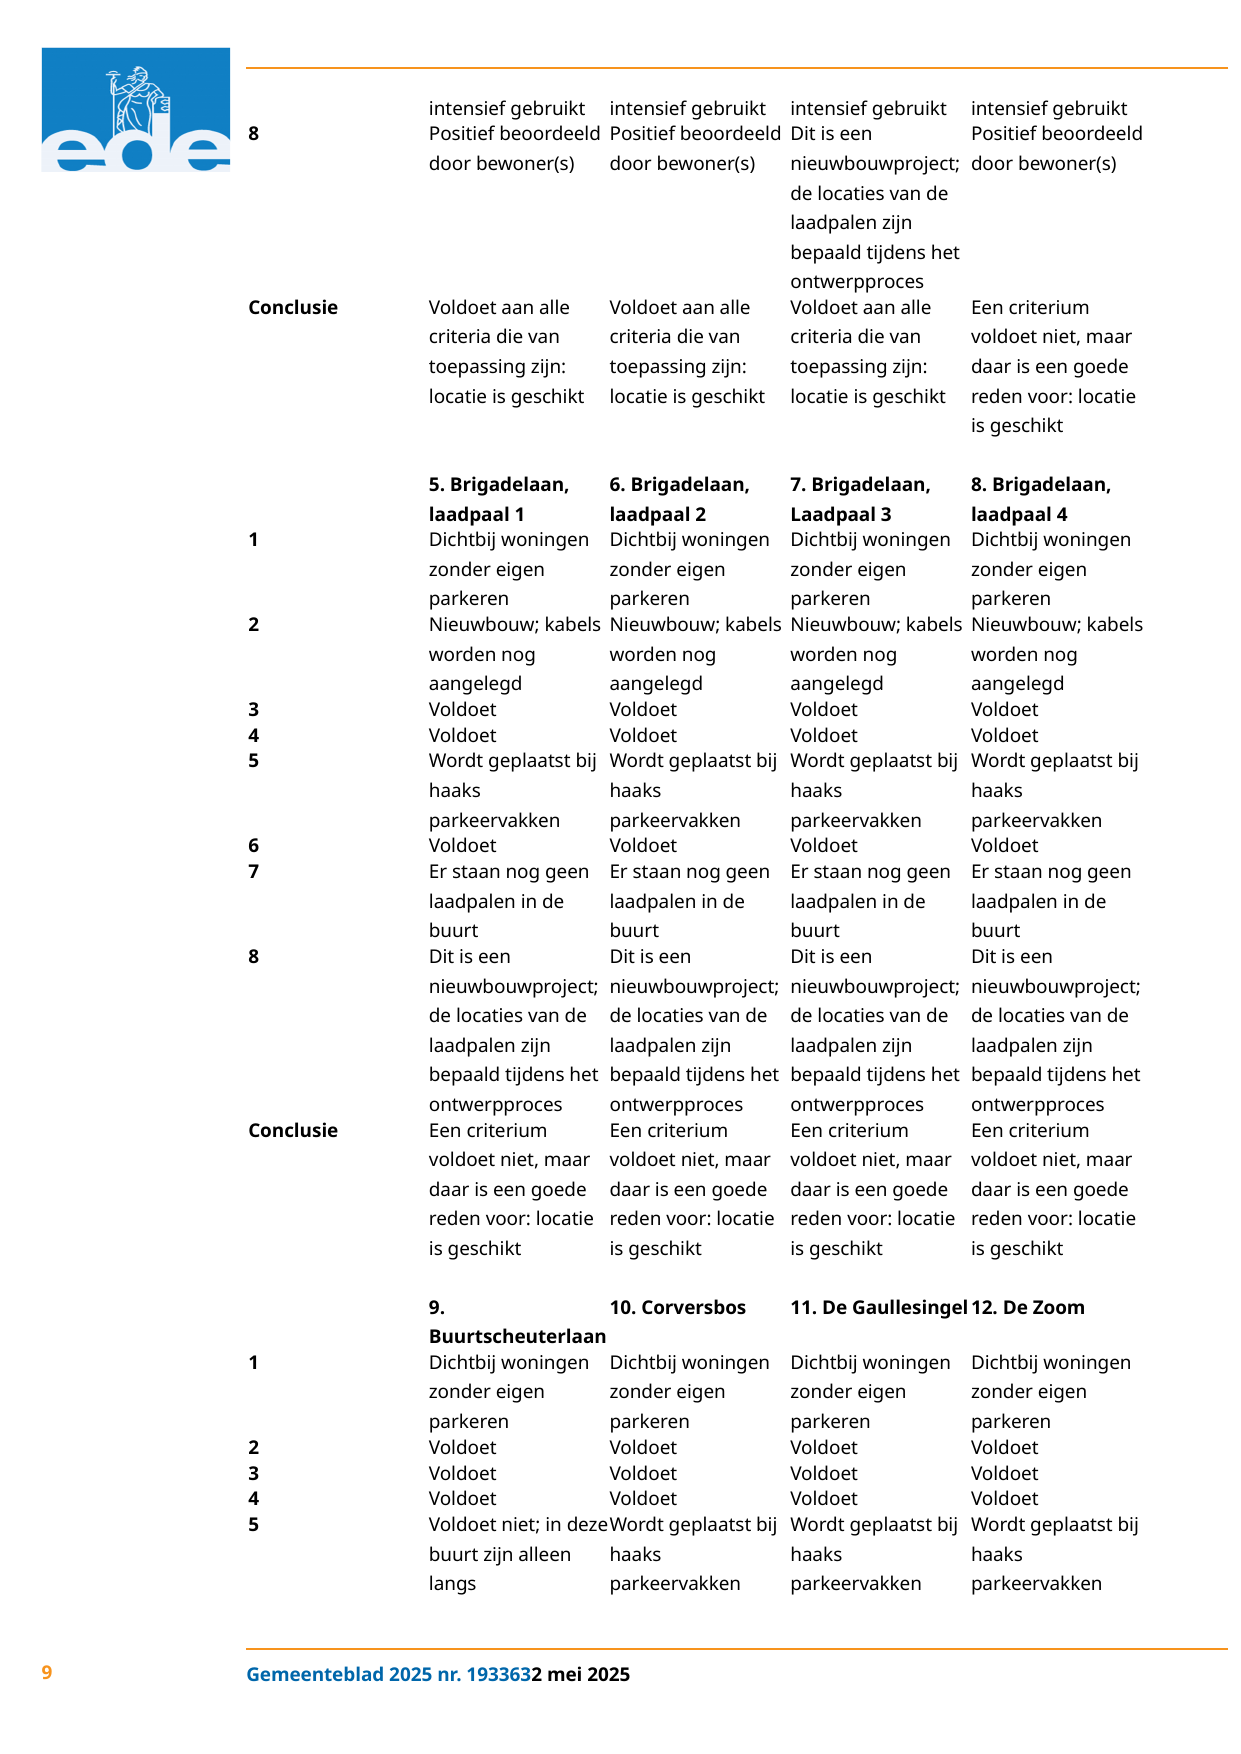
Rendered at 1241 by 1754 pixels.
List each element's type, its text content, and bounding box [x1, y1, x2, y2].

table_cell 5 [248, 748, 429, 833]
table_cell Voldoet aan alle criteria die van toepassing zijn: locatie is geschikt [429, 294, 609, 438]
table_cell Dichtbij woningen zonder eigen parkeren [609, 526, 790, 611]
table_cell Dichtbij woningen zonder eigen parkeren [790, 526, 971, 611]
table_cell Er staan nog geen laadpalen in de buurt [609, 858, 790, 943]
table_cell Positief beoordeeld door bewoner(s) [429, 121, 609, 294]
table_cell Voldoet [609, 833, 790, 858]
table_cell 1 [248, 526, 429, 611]
table_cell Dichtbij woningen zonder eigen parkeren [429, 1349, 609, 1434]
table_cell Nieuwbouw; kabels worden nog aangelegd [609, 611, 790, 696]
table_cell Wordt geplaatst bij haaks parkeervakken [790, 1511, 971, 1596]
table_cell [248, 95, 429, 121]
table_cell Positief beoordeeld door bewoner(s) [609, 121, 790, 294]
table_header 7. Brigadelaan, Laadpaal 3 [790, 471, 971, 526]
table_cell 8 [248, 943, 429, 1117]
table_cell Conclusie [248, 294, 429, 438]
table_header 8. Brigadelaan, laadpaal 4 [971, 471, 1152, 526]
table_cell Voldoet [429, 833, 609, 858]
table_cell Dichtbij woningen zonder eigen parkeren [790, 1349, 971, 1434]
table_header 12. De Zoom [971, 1294, 1152, 1349]
table_cell Voldoet [971, 696, 1152, 722]
table_cell Positief beoordeeld door bewoner(s) [971, 121, 1152, 294]
table_cell intensief gebruikt [790, 95, 971, 121]
table_cell Voldoet [609, 1434, 790, 1460]
table_cell 5 [248, 1511, 429, 1596]
table_cell Nieuwbouw; kabels worden nog aangelegd [971, 611, 1152, 696]
table_cell Er staan nog geen laadpalen in de buurt [429, 858, 609, 943]
table_header 9. Buurtscheuterlaan [429, 1294, 609, 1349]
table_header 6. Brigadelaan, laadpaal 2 [609, 471, 790, 526]
picture [41, 47, 231, 172]
table_cell Voldoet aan alle criteria die van toepassing zijn: locatie is geschikt [609, 294, 790, 438]
table_cell Wordt geplaatst bij haaks parkeervakken [971, 748, 1152, 833]
table_cell Dit is een nieuwbouwproject; de locaties van de laadpalen zijn bepaald tijdens het ontwerpproces [790, 943, 971, 1117]
table_cell 3 [248, 1460, 429, 1486]
table_cell intensief gebruikt [971, 95, 1152, 121]
table_cell Wordt geplaatst bij haaks parkeervakken [790, 748, 971, 833]
table_cell Voldoet [971, 1434, 1152, 1460]
table_cell Wordt geplaatst bij haaks parkeervakken [609, 748, 790, 833]
table_header 10. Corversbos [609, 1294, 790, 1349]
table_cell intensief gebruikt [609, 95, 790, 121]
table_cell Voldoet [790, 833, 971, 858]
table_cell Voldoet [429, 722, 609, 748]
table_cell Voldoet [429, 696, 609, 722]
table_cell Voldoet [971, 833, 1152, 858]
table_cell 8 [248, 121, 429, 294]
table_cell Wordt geplaatst bij haaks parkeervakken [429, 748, 609, 833]
table_cell Voldoet [429, 1434, 609, 1460]
table_cell Voldoet [971, 722, 1152, 748]
table_cell Een criterium voldoet niet, maar daar is een goede reden voor: locatie is geschikt [971, 294, 1152, 438]
table_cell Voldoet [429, 1460, 609, 1486]
table_cell Voldoet [790, 696, 971, 722]
table_cell Dichtbij woningen zonder eigen parkeren [609, 1349, 790, 1434]
table_cell Een criterium voldoet niet, maar daar is een goede reden voor: locatie is geschikt [790, 1117, 971, 1261]
table_cell Dichtbij woningen zonder eigen parkeren [971, 1349, 1152, 1434]
table_cell Voldoet niet; in deze buurt zijn alleen langs [429, 1511, 609, 1596]
table_cell Dit is een nieuwbouwproject; de locaties van de laadpalen zijn bepaald tijdens het ontwerpproces [429, 943, 609, 1117]
table_cell 4 [248, 1486, 429, 1511]
table_cell Wordt geplaatst bij haaks parkeervakken [971, 1511, 1152, 1596]
table_cell Dichtbij woningen zonder eigen parkeren [429, 526, 609, 611]
table_cell Dichtbij woningen zonder eigen parkeren [971, 526, 1152, 611]
table_cell Voldoet [790, 1460, 971, 1486]
table_cell Voldoet [971, 1486, 1152, 1511]
table_cell Dit is een nieuwbouwproject; de locaties van de laadpalen zijn bepaald tijdens het ontwerpproces [971, 943, 1152, 1117]
table_cell Voldoet [609, 696, 790, 722]
table_cell Voldoet [609, 1486, 790, 1511]
table_cell Voldoet [609, 1460, 790, 1486]
table_cell 1 [248, 1349, 429, 1434]
table_cell Voldoet [790, 722, 971, 748]
table_cell 2 [248, 611, 429, 696]
table_header 5. Brigadelaan, laadpaal 1 [429, 471, 609, 526]
table_cell 3 [248, 696, 429, 722]
table_cell Er staan nog geen laadpalen in de buurt [971, 858, 1152, 943]
table_cell Een criterium voldoet niet, maar daar is een goede reden voor: locatie is geschikt [609, 1117, 790, 1261]
table_cell Voldoet [609, 722, 790, 748]
table_cell 7 [248, 858, 429, 943]
table_cell Wordt geplaatst bij haaks parkeervakken [609, 1511, 790, 1596]
table_cell Dit is een nieuwbouwproject; de locaties van de laadpalen zijn bepaald tijdens het ontwerpproces [609, 943, 790, 1117]
table_cell Voldoet [429, 1486, 609, 1511]
table_cell Een criterium voldoet niet, maar daar is een goede reden voor: locatie is geschikt [971, 1117, 1152, 1261]
table_cell Voldoet aan alle criteria die van toepassing zijn: locatie is geschikt [790, 294, 971, 438]
table_header 11. De Gaullesingel [790, 1294, 971, 1349]
table_cell 4 [248, 722, 429, 748]
table_cell Nieuwbouw; kabels worden nog aangelegd [790, 611, 971, 696]
table_cell intensief gebruikt [429, 95, 609, 121]
table_cell Nieuwbouw; kabels worden nog aangelegd [429, 611, 609, 696]
table_cell 6 [248, 833, 429, 858]
table_cell Conclusie [248, 1117, 429, 1261]
table_header [248, 471, 429, 526]
table_cell Een criterium voldoet niet, maar daar is een goede reden voor: locatie is geschikt [429, 1117, 609, 1261]
table_cell 2 [248, 1434, 429, 1460]
table_header [248, 1294, 429, 1349]
table_cell Er staan nog geen laadpalen in de buurt [790, 858, 971, 943]
table_cell Voldoet [790, 1486, 971, 1511]
table_cell Voldoet [790, 1434, 971, 1460]
table_cell Dit is een nieuwbouwproject; de locaties van de laadpalen zijn bepaald tijdens het ontwerpproces [790, 121, 971, 294]
table_cell Voldoet [971, 1460, 1152, 1486]
